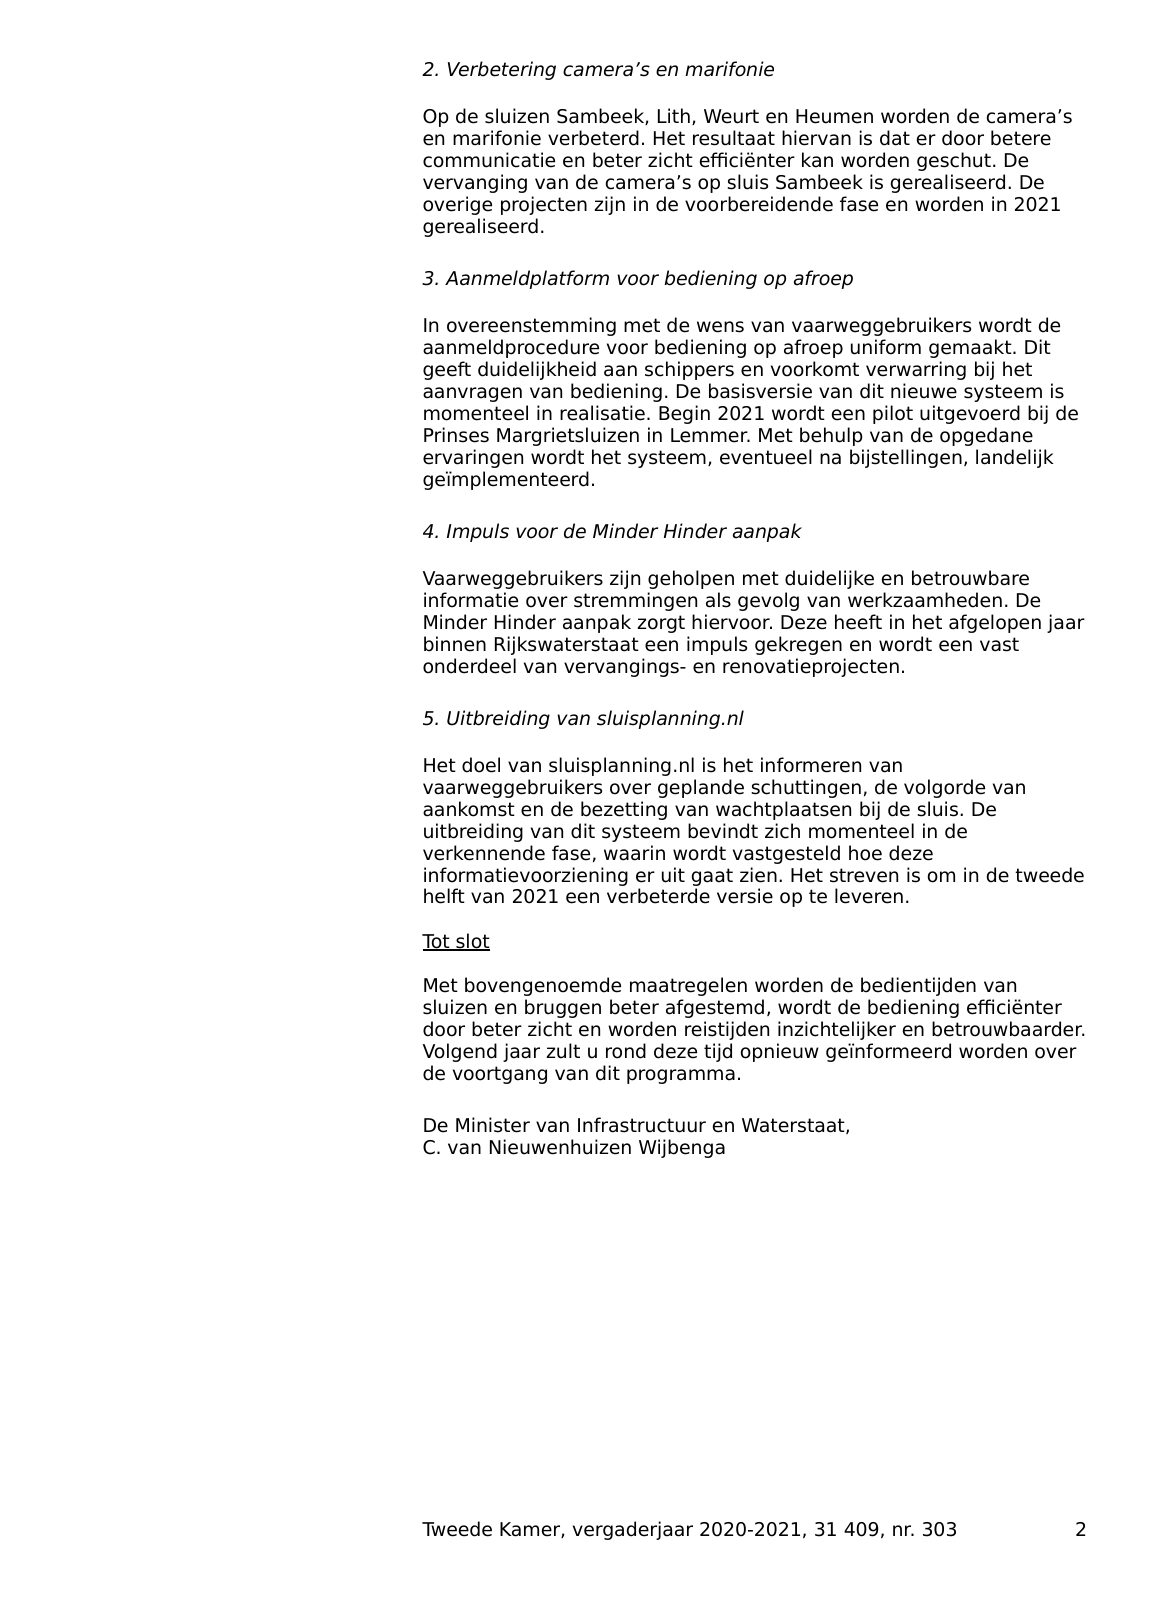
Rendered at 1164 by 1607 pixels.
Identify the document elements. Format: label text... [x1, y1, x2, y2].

text Vaarweggebruikers zijn geholpen met duidelijke en betrouwbare informatie over stremmingen als gevolg van werkzaamheden. De Minder Hinder aanpak zorgt hiervoor. Deze heeft in het afgelopen jaar binnen Rijkswaterstaat een impuls gekregen en wordt een vast onderdeel van vervangings- en renovatieprojecten. [422, 568, 1087, 678]
text Het doel van sluisplanning.nl is het informeren van vaarweggebruikers over geplande schuttingen, de volgorde van aankomst en de bezetting van wachtplaatsen bij de sluis. De uitbreiding van dit systeem bevindt zich momenteel in de verkennende fase, waarin wordt vastgesteld hoe deze informatievoorziening er uit gaat zien. Het streven is om in de tweede helft van 2021 een verbeterde versie op te leveren. [422, 754, 1087, 908]
text In overeenstemming met de wens van vaarweggebruikers wordt de aanmeldprocedure voor bediening op afroep uniform gemaakt. Dit geeft duidelijkheid aan schippers en voorkomt verwarring bij het aanvragen van bediening. De basisversie van dit nieuwe systeem is momenteel in realisatie. Begin 2021 wordt een pilot uitgevoerd bij de Prinses Margrietsluizen in Lemmer. Met behulp van de opgedane ervaringen wordt het systeem, eventueel na bijstellingen, landelijk geïmplementeerd. [422, 315, 1087, 491]
text Op de sluizen Sambeek, Lith, Weurt en Heumen worden de camera’s en marifonie verbeterd. Het resultaat hiervan is dat er door betere communicatie en beter zicht efficiënter kan worden geschut. De vervanging van de camera’s op sluis Sambeek is gerealiseerd. De overige projecten zijn in de voorbereidende fase en worden in 2021 gerealiseerd. [422, 106, 1087, 238]
text Met bovengenoemde maatregelen worden de bedientijden van sluizen en bruggen beter afgestemd, wordt de bediening efficiënter door beter zicht en worden reistijden inzichtelijker en betrouwbaarder. Volgend jaar zult u rond deze tijd opnieuw geïnformeerd worden over de voortgang van dit programma. [422, 975, 1087, 1085]
subtitle 2. Verbetering camera’s en marifonie [422, 59, 1087, 81]
subtitle 5. Uitbreiding van sluisplanning.nl [422, 708, 1087, 729]
subtitle Tot slot [422, 931, 1087, 953]
text De Minister van Infrastructuur en Waterstaat, C. van Nieuwenhuizen Wijbenga [422, 1115, 1087, 1159]
subtitle 4. Impuls voor de Minder Hinder aanpak [422, 521, 1087, 543]
subtitle 3. Aanmeldplatform voor bediening op afroep [422, 268, 1087, 290]
